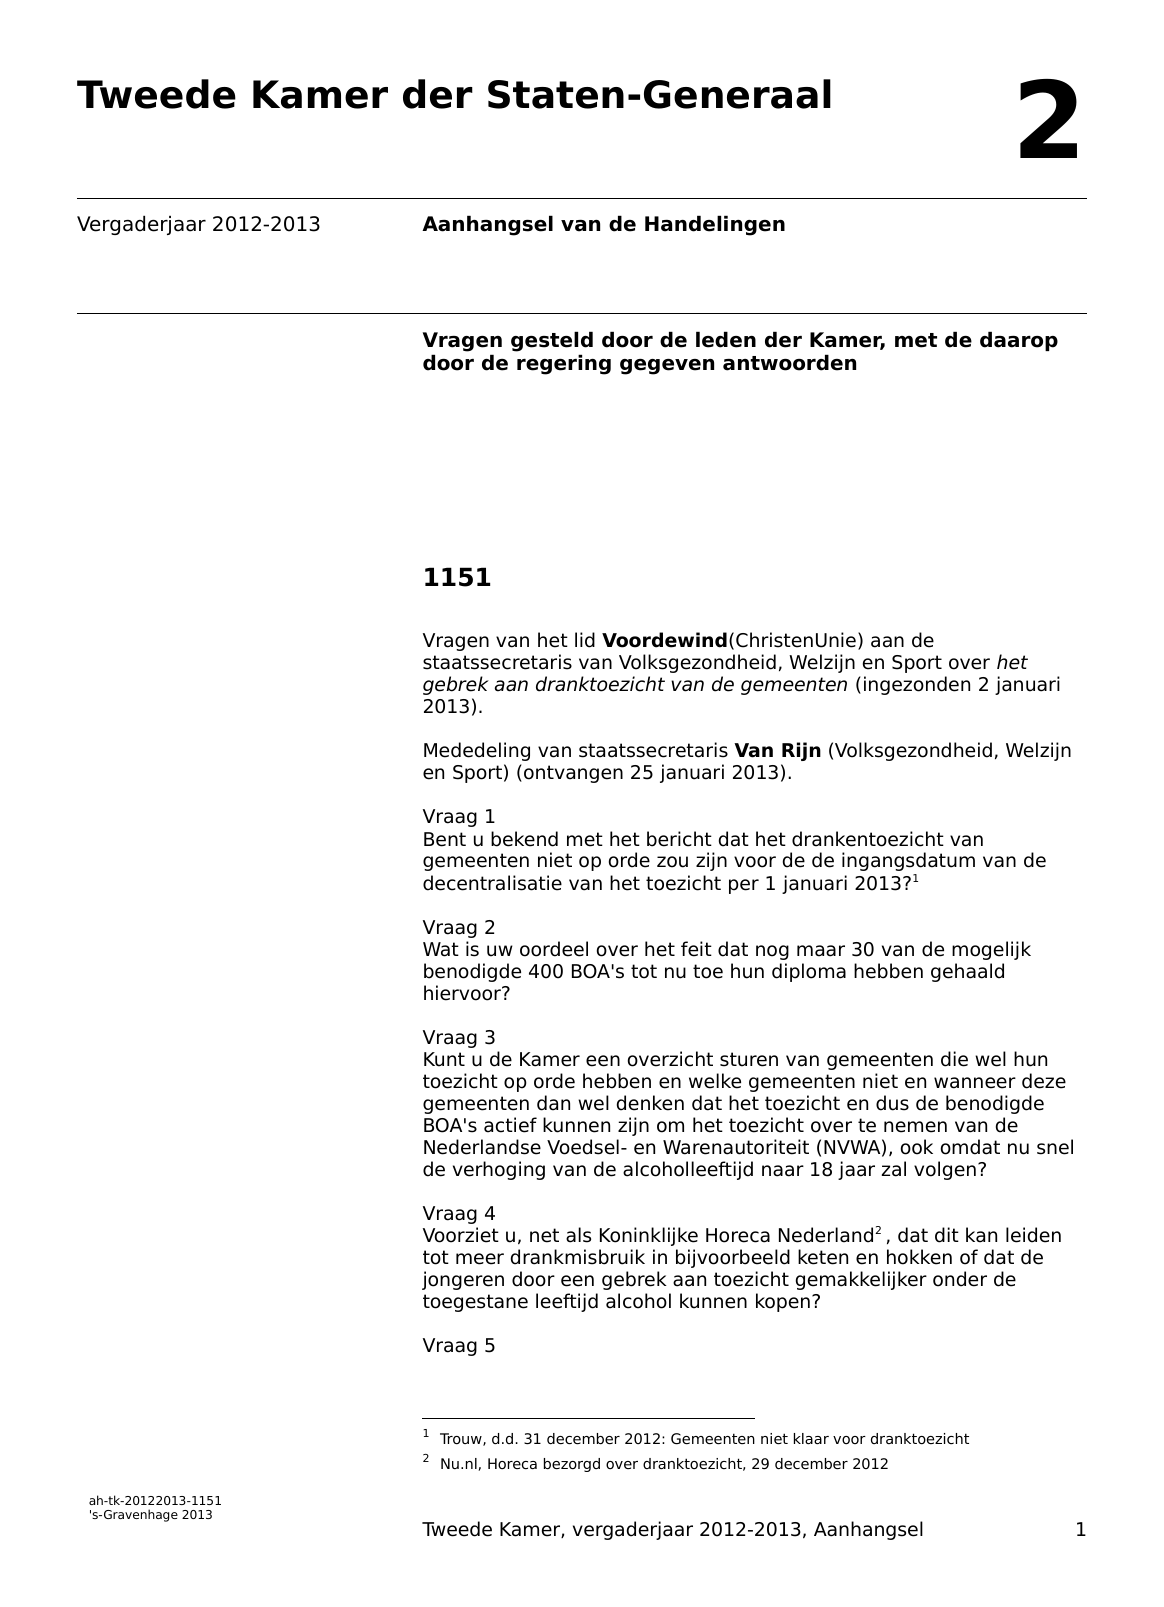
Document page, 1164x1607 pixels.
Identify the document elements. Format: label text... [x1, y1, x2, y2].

text Trouw, d.d. 31 december 2012: Gemeenten niet klaar voor dranktoezicht [422, 1427, 1087, 1449]
text Kunt u de Kamer een overzicht sturen van gemeenten die wel hun toezicht op orde hebben en welke gemeenten niet en wanneer deze gemeenten dan wel denken dat het toezicht en dus de benodigde BOA's actief kunnen zijn om het toezicht over te nemen van de Nederlandse Voedsel- en Warenautoriteit (NVWA), ook omdat nu snel de verhoging van de alcoholleeftijd naar 18 jaar zal volgen? [422, 1049, 1087, 1181]
table_cell Aanhangsel van de Handelingen [422, 199, 1087, 313]
text 's-Gravenhage 2013 [88, 1508, 323, 1522]
text ah-tk-20122013-1151 [88, 1494, 323, 1508]
text Bent u bekend met het bericht dat het drankentoezicht van gemeenten niet op orde zou zijn voor de de ingangsdatum van de decentralisatie van het toezicht per 1 januari 2013? [422, 828, 1087, 894]
table_header 2 [886, 59, 1087, 198]
text Vraag 3 [422, 1027, 1087, 1049]
text Voorziet u, net als Koninklijke Horeca Nederland, dat dit kan leiden tot meer drankmisbruik in bijvoorbeeld keten en hokken of dat de jongeren door een gebrek aan toezicht gemakkelijker onder de toegestane leeftijd alcohol kunnen kopen? [422, 1225, 1087, 1313]
text Wat is uw oordeel over het feit dat nog maar 30 van de mogelijk benodigde 400 BOA's tot nu toe hun diploma hebben gehaald hiervoor? [422, 938, 1087, 1004]
text Vragen van het lid Voordewind(ChristenUnie) aan de staatssecretaris van Volksgezondheid, Welzijn en Sport over het gebrek aan dranktoezicht van de gemeenten (ingezonden 2 januari 2013). [422, 630, 1087, 718]
text Vraag 4 [422, 1203, 1087, 1225]
table_cell Vergaderjaar 2012-2013 [77, 199, 422, 313]
text Vraag 5 [422, 1335, 1087, 1357]
text 1151 [422, 563, 1087, 592]
text Mededeling van staatssecretaris Van Rijn (Volksgezondheid, Welzijn en Sport) (ontvangen 25 januari 2013). [422, 740, 1087, 784]
table_header Tweede Kamer der Staten-Generaal [77, 59, 886, 198]
text Nu.nl, Horeca bezorgd over dranktoezicht, 29 december 2012 [422, 1452, 1087, 1474]
table_cell Vragen gesteld door de leden der Kamer, met de daarop door de regering gegeven antwoorden [422, 314, 1087, 375]
text Vraag 1 [422, 806, 1087, 828]
table_cell [77, 314, 422, 375]
text Vraag 2 [422, 917, 1087, 938]
